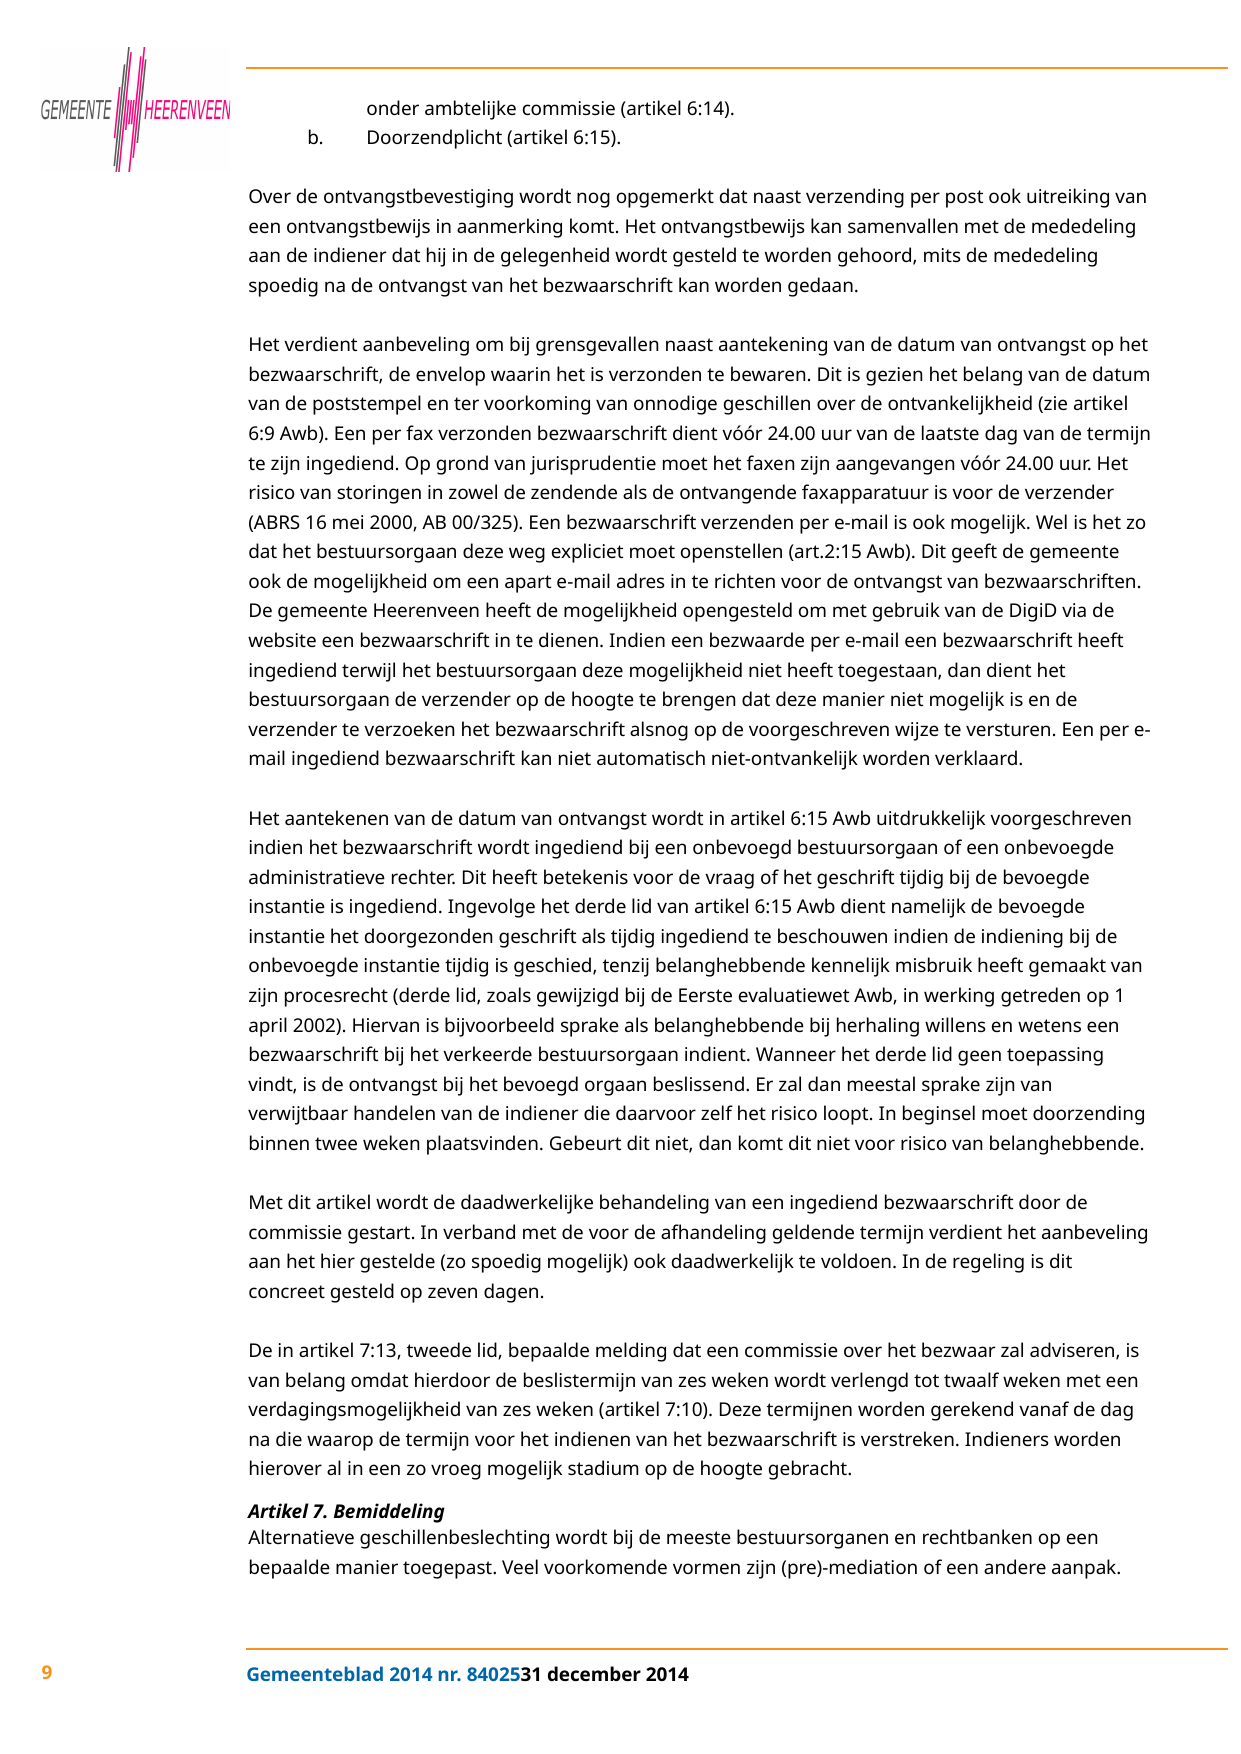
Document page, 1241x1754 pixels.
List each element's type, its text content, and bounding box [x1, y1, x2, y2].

text De in artikel 7:13, tweede lid, bepaalde melding dat een commissie over het bezwaar zal adviseren, is van belang omdat hierdoor de beslistermijn van zes weken wordt verlengd tot twaalf weken met een verdagingsmogelijkheid van zes weken (artikel 7:10). Deze termijnen worden gerekend vanaf de dag na die waarop de termijn voor het indienen van het bezwaarschrift is verstreken. Indieners worden hierover al in een zo vroeg mogelijk stadium op de hoogte gebracht. [248, 1337, 1152, 1481]
text Over de ontvangstbevestiging wordt nog opgemerkt dat naast verzending per post ook uitreiking van een ontvangstbewijs in aanmerking komt. Het ontvangstbewijs kan samenvallen met de mededeling aan de indiener dat hij in de gelegenheid wordt gesteld te worden gehoord, mits de mededeling spoedig na de ontvangst van het bezwaarschrift kan worden gedaan. [248, 183, 1152, 298]
list onder ambtelijke commissie (artikel 6:14). [307, 95, 1152, 121]
text Artikel 7. Bemiddeling [248, 1499, 1152, 1524]
text Alternatieve geschillenbeslechting wordt bij de meeste bestuursorganen en rechtbanken op een bepaalde manier toegepast. Veel voorkomende vormen zijn (pre)-mediation of een andere aanpak. [248, 1524, 1152, 1580]
text Met dit artikel wordt de daadwerkelijke behandeling van een ingediend bezwaarschrift door de commissie gestart. In verband met de voor de afhandeling geldende termijn verdient het aanbeveling aan het hier gestelde (zo spoedig mogelijk) ook daadwerkelijk te voldoen. In de regeling is dit concreet gesteld op zeven dagen. [248, 1189, 1152, 1304]
list Doorzendplicht (artikel 6:15). [307, 124, 1152, 150]
text Het aantekenen van de datum van ontvangst wordt in artikel 6:15 Awb uitdrukkelijk voorgeschreven indien het bezwaarschrift wordt ingediend bij een onbevoegd bestuursorgaan of een onbevoegde administratieve rechter. Dit heeft betekenis voor de vraag of het geschrift tijdig bij de bevoegde instantie is ingediend. Ingevolge het derde lid van artikel 6:15 Awb dient namelijk de bevoegde instantie het doorgezonden geschrift als tijdig ingediend te beschouwen indien de indiening bij de onbevoegde instantie tijdig is geschied, tenzij belanghebbende kennelijk misbruik heeft gemaakt van zijn procesrecht (derde lid, zoals gewijzigd bij de Eerste evaluatiewet Awb, in werking getreden op 1 april 2002). Hiervan is bijvoorbeeld sprake als belanghebbende bij herhaling willens en wetens een bezwaarschrift bij het verkeerde bestuursorgaan indient. Wanneer het derde lid geen toepassing vindt, is de ontvangst bij het bevoegd orgaan beslissend. Er zal dan meestal sprake zijn van verwijtbaar handelen van de indiener die daarvoor zelf het risico loopt. In beginsel moet doorzending binnen twee weken plaatsvinden. Gebeurt dit niet, dan komt dit niet voor risico van belanghebbende. [248, 805, 1152, 1156]
picture [41, 47, 231, 172]
text Het verdient aanbeveling om bij grensgevallen naast aantekening van de datum van ontvangst op het bezwaarschrift, de envelop waarin het is verzonden te bewaren. Dit is gezien het belang van de datum van de poststempel en ter voorkoming van onnodige geschillen over de ontvankelijkheid (zie artikel 6:9 Awb). Een per fax verzonden bezwaarschrift dient vóór 24.00 uur van de laatste dag van de termijn te zijn ingediend. Op grond van jurisprudentie moet het faxen zijn aangevangen vóór 24.00 uur. Het risico van storingen in zowel de zendende als de ontvangende faxapparatuur is voor de verzender (ABRS 16 mei 2000, AB 00/325). Een bezwaarschrift verzenden per e-mail is ook mogelijk. Wel is het zo dat het bestuursorgaan deze weg expliciet moet openstellen (art.2:15 Awb). Dit geeft de gemeente ook de mogelijkheid om een apart e-mail adres in te richten voor de ontvangst van bezwaarschriften. De gemeente Heerenveen heeft de mogelijkheid opengesteld om met gebruik van de DigiD via de website een bezwaarschrift in te dienen. Indien een bezwaarde per e-mail een bezwaarschrift heeft ingediend terwijl het bestuursorgaan deze mogelijkheid niet heeft toegestaan, dan dient het bestuursorgaan de verzender op de hoogte te brengen dat deze manier niet mogelijk is en de verzender te verzoeken het bezwaarschrift alsnog op de voorgeschreven wijze te versturen. Een per e-mail ingediend bezwaarschrift kan niet automatisch niet-ontvankelijk worden verklaard. [248, 331, 1152, 771]
